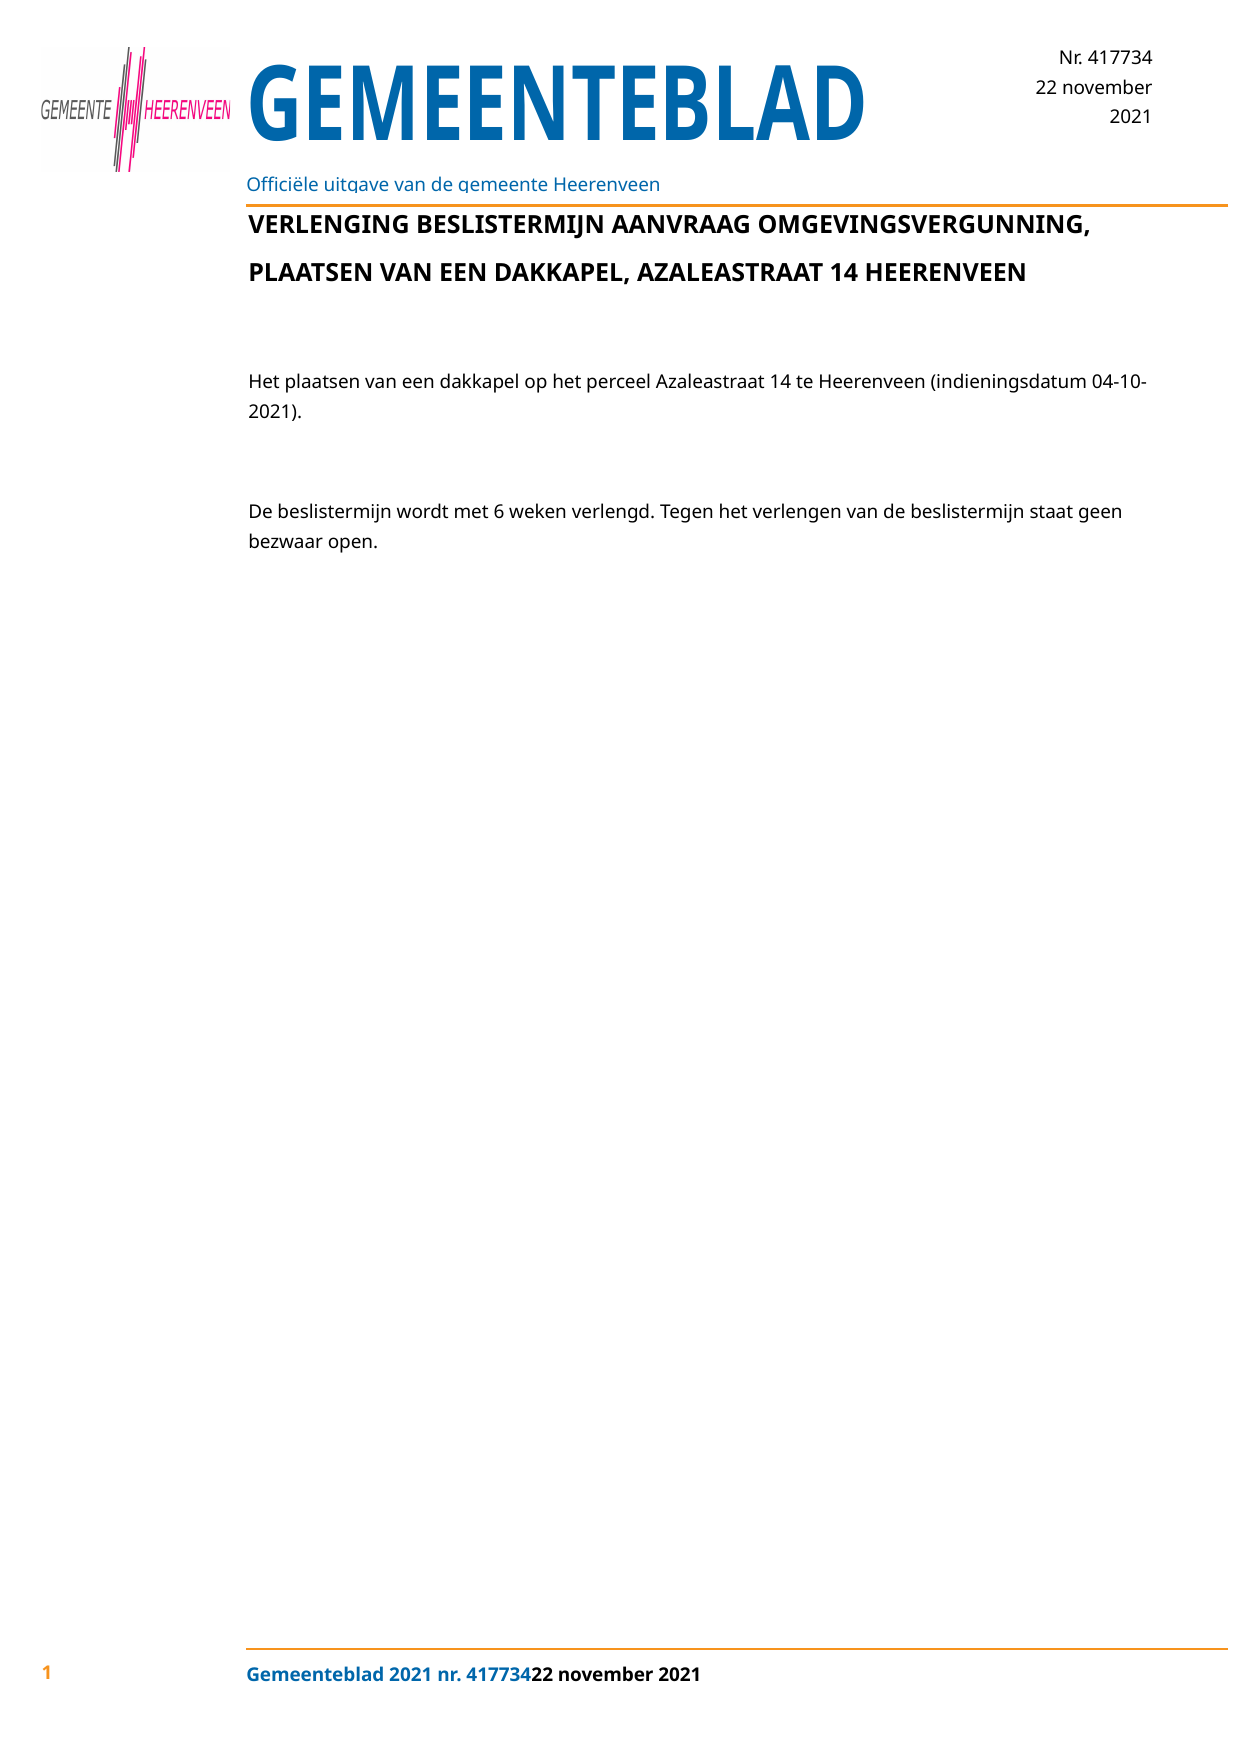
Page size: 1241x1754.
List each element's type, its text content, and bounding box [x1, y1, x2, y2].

picture [41, 47, 231, 172]
text Het plaatsen van een dakkapel op het perceel Azaleastraat 14 te Heerenveen (indieningsdatum 04-10-2021). [248, 368, 1152, 424]
text VERLENGING BESLISTERMIJN AANVRAAG OMGEVINGSVERGUNNING, PLAATSEN VAN EEN DAKKAPEL, AZALEASTRAAT 14 HEERENVEEN [248, 207, 1152, 288]
text De beslistermijn wordt met 6 weken verlengd. Tegen het verlengen van de beslistermijn staat geen bezwaar open. [248, 499, 1152, 554]
